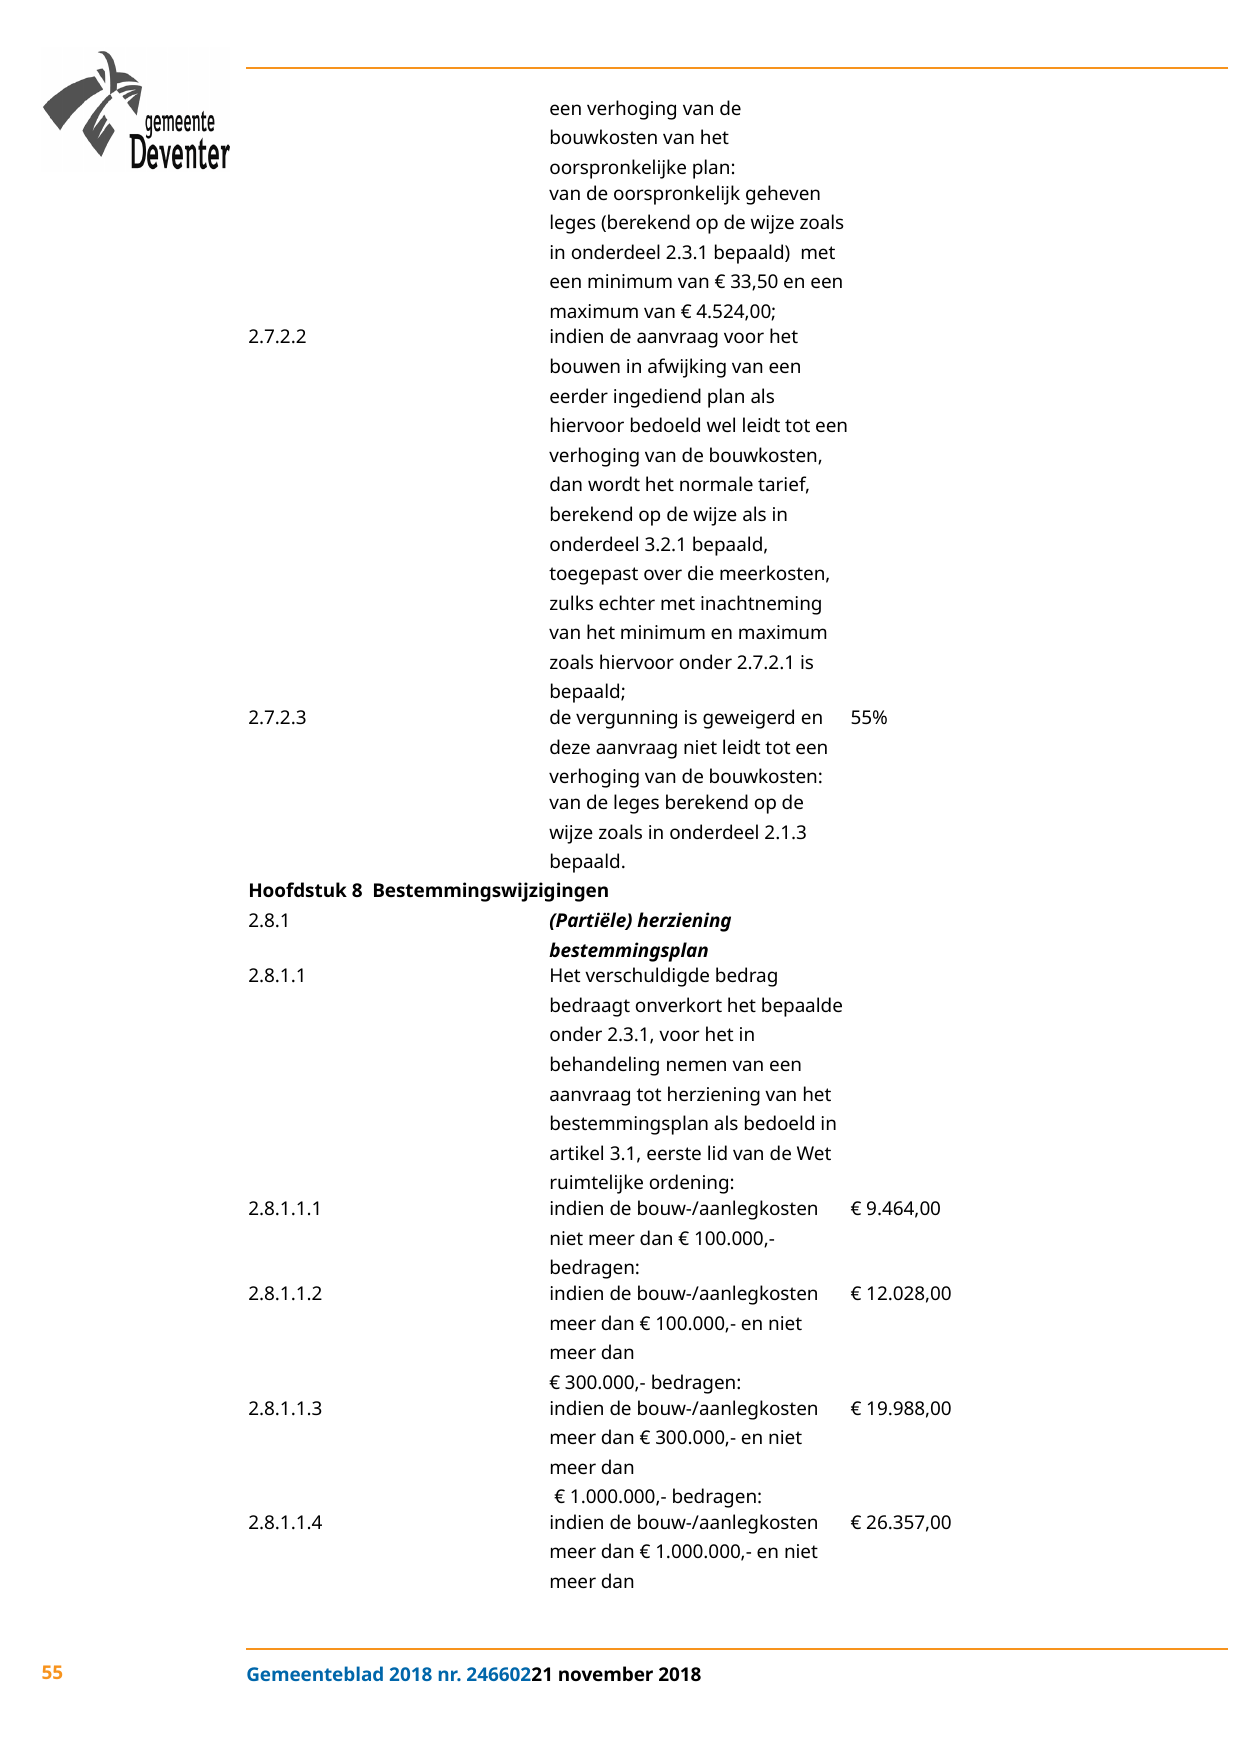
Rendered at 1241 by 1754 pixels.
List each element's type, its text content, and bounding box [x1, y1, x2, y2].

table_cell [248, 180, 549, 324]
table_header (Partiële) herziening bestemmingsplan [549, 907, 850, 962]
table_cell [850, 789, 1152, 874]
table_cell Het verschuldigde bedrag bedraagt onverkort het bepaalde onder 2.3.1, voor het in behandeling nemen van een aanvraag tot herziening van het bestemmingsplan als bedoeld in artikel 3.1, eerste lid van de Wet ruimtelijke ordening: [549, 963, 850, 1195]
table_cell 55% [850, 705, 1152, 789]
table_cell [248, 789, 549, 874]
table_cell € 26.357,00 [850, 1509, 1152, 1594]
text Hoofdstuk 8 Bestemmingswijzigingen [248, 877, 1152, 903]
table_cell € 12.028,00 [850, 1280, 1152, 1395]
table_cell indien de bouw-/aanlegkosten niet meer dan € 100.000,- bedragen: [549, 1195, 850, 1280]
table_cell van de oorspronkelijk geheven leges (berekend op de wijze zoals in onderdeel 2.3.1 bepaald) met een minimum van € 33,50 en een maximum van € 4.524,00; [549, 180, 850, 324]
table_cell 2.8.1.1.1 [248, 1195, 549, 1280]
table_cell 2.7.2.3 [248, 705, 549, 789]
table_header 2.8.1 [248, 907, 549, 962]
table_cell 2.7.2.2 [248, 324, 549, 704]
table_cell [850, 95, 1152, 180]
table_cell € 9.464,00 [850, 1195, 1152, 1280]
table_cell van de leges berekend op de wijze zoals in onderdeel 2.1.3 bepaald. [549, 789, 850, 874]
table_cell € 19.988,00 [850, 1395, 1152, 1509]
table_cell [850, 324, 1152, 704]
table_cell de vergunning is geweigerd en deze aanvraag niet leidt tot een verhoging van de bouwkosten: [549, 705, 850, 789]
table_cell 2.8.1.1.3 [248, 1395, 549, 1509]
table_header [850, 907, 1152, 962]
table_cell indien de bouw-/aanlegkosten meer dan € 300.000,- en niet meer dan € 1.000.000,- bedragen: [549, 1395, 850, 1509]
table_cell 2.8.1.1 [248, 963, 549, 1195]
table_cell indien de aanvraag voor het bouwen in afwijking van een eerder ingediend plan als hiervoor bedoeld wel leidt tot een verhoging van de bouwkosten, dan wordt het normale tarief, berekend op de wijze als in onderdeel 3.2.1 bepaald, toegepast over die meerkosten, zulks echter met inachtneming van het minimum en maximum zoals hiervoor onder 2.7.2.1 is bepaald; [549, 324, 850, 704]
table_cell [850, 963, 1152, 1195]
table_cell 2.8.1.1.4 [248, 1509, 549, 1594]
table_cell indien de bouw-/aanlegkosten meer dan € 100.000,- en niet meer dan € 300.000,- bedragen: [549, 1280, 850, 1395]
table_cell een verhoging van de bouwkosten van het oorspronkelijke plan: [549, 95, 850, 180]
table_cell [248, 95, 549, 180]
table_cell indien de bouw-/aanlegkosten meer dan € 1.000.000,- en niet meer dan [549, 1509, 850, 1594]
table_cell [850, 180, 1152, 324]
picture [41, 47, 231, 172]
table_cell 2.8.1.1.2 [248, 1280, 549, 1395]
